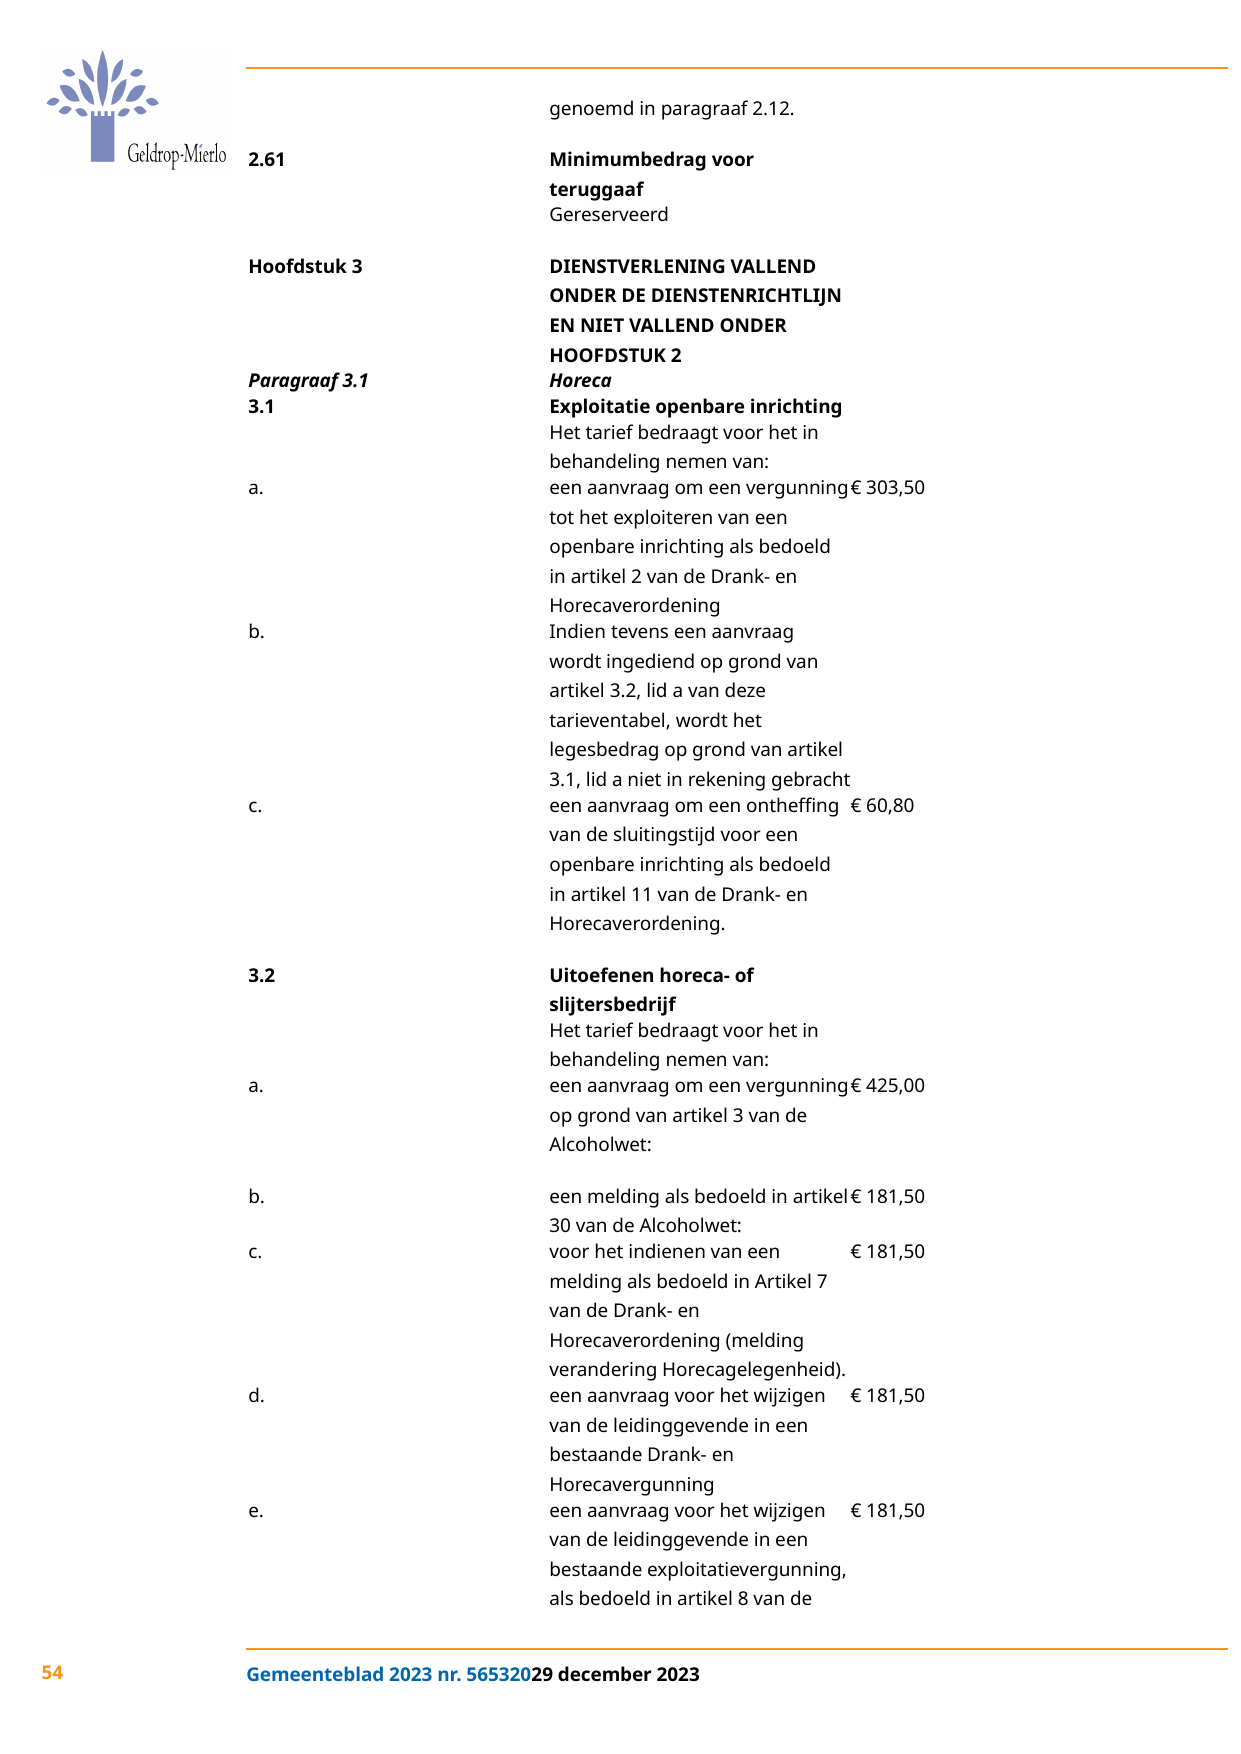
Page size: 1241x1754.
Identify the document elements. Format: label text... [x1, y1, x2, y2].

table_cell 3.2 [248, 962, 549, 1017]
table_cell [248, 419, 549, 474]
table_cell Exploitatie openbare inrichting [549, 393, 850, 419]
table_cell [248, 202, 549, 227]
table_cell [549, 936, 850, 962]
table_cell d. [248, 1383, 549, 1497]
table_cell [850, 146, 1152, 202]
table_cell [248, 1157, 549, 1183]
table_cell een aanvraag voor het wijzigen van de leidinggevende in een bestaande Drank- en Horecavergunning [549, 1383, 850, 1497]
table_cell [549, 121, 850, 146]
table_cell Uitoefenen horeca- of slijtersbedrijf [549, 962, 850, 1017]
table_cell [850, 419, 1152, 474]
table_cell Hoofdstuk 3 [248, 253, 549, 367]
table_cell € 181,50 [850, 1183, 1152, 1238]
table_cell [850, 368, 1152, 393]
table_cell b. [248, 618, 549, 792]
table_cell c. [248, 1238, 549, 1382]
table_cell Het tarief bedraagt voor het in behandeling nemen van: [549, 419, 850, 474]
table_cell € 181,50 [850, 1383, 1152, 1497]
table_cell een aanvraag voor het wijzigen van de leidinggevende in een bestaande exploitatievergunning, als bedoeld in artikel 8 van de [549, 1497, 850, 1611]
table_cell [248, 121, 549, 146]
table_cell Horeca [549, 368, 850, 393]
table_cell een aanvraag om een vergunning tot het exploiteren van een openbare inrichting als bedoeld in artikel 2 van de Drank- en Horecaverordening [549, 474, 850, 618]
table_cell [850, 95, 1152, 121]
table_cell [248, 936, 549, 962]
table_cell [248, 227, 549, 253]
table_cell Het tarief bedraagt voor het in behandeling nemen van: [549, 1017, 850, 1072]
table_cell a. [248, 474, 549, 618]
table_cell € 60,80 [850, 792, 1152, 936]
table_cell [549, 227, 850, 253]
table_cell [850, 962, 1152, 1017]
table_cell € 181,50 [850, 1238, 1152, 1382]
table_cell een melding als bedoeld in artikel 30 van de Alcoholwet: [549, 1183, 850, 1238]
table_cell voor het indienen van een melding als bedoeld in Artikel 7 van de Drank- en Horecaverordening (melding verandering Horecagelegenheid). [549, 1238, 850, 1382]
table_cell [850, 618, 1152, 792]
table_cell [248, 95, 549, 121]
table_cell e. [248, 1497, 549, 1611]
table_cell een aanvraag om een vergunning op grond van artikel 3 van de Alcoholwet: [549, 1073, 850, 1157]
table_cell een aanvraag om een ontheffing van de sluitingstijd voor een openbare inrichting als bedoeld in artikel 11 van de Drank- en Horecaverordening. [549, 792, 850, 936]
table_cell [850, 393, 1152, 419]
table_cell b. [248, 1183, 549, 1238]
table_cell a. [248, 1073, 549, 1157]
table_cell [850, 227, 1152, 253]
table_cell [850, 202, 1152, 227]
table_cell Gereserveerd [549, 202, 850, 227]
table_cell DIENSTVERLENING VALLEND ONDER DE DIENSTENRICHTLIJN EN NIET VALLEND ONDER HOOFDSTUK 2 [549, 253, 850, 367]
table_cell [850, 1157, 1152, 1183]
table_cell c. [248, 792, 549, 936]
table_cell genoemd in paragraaf 2.12. [549, 95, 850, 121]
table_cell Indien tevens een aanvraag wordt ingediend op grond van artikel 3.2, lid a van deze tarieventabel, wordt het legesbedrag op grond van artikel 3.1, lid a niet in rekening gebracht [549, 618, 850, 792]
table_cell 2.61 [248, 146, 549, 202]
table_cell 3.1 [248, 393, 549, 419]
table_cell € 303,50 [850, 474, 1152, 618]
table_cell Paragraaf 3.1 [248, 368, 549, 393]
table_cell [549, 1157, 850, 1183]
table_cell [850, 1017, 1152, 1072]
table_cell [248, 1017, 549, 1072]
table_cell [850, 121, 1152, 146]
table_cell € 181,50 [850, 1497, 1152, 1611]
table_cell [850, 253, 1152, 367]
table_cell [850, 936, 1152, 962]
table_cell Minimumbedrag voor teruggaaf [549, 146, 850, 202]
table_cell € 425,00 [850, 1073, 1152, 1157]
picture [41, 47, 231, 172]
